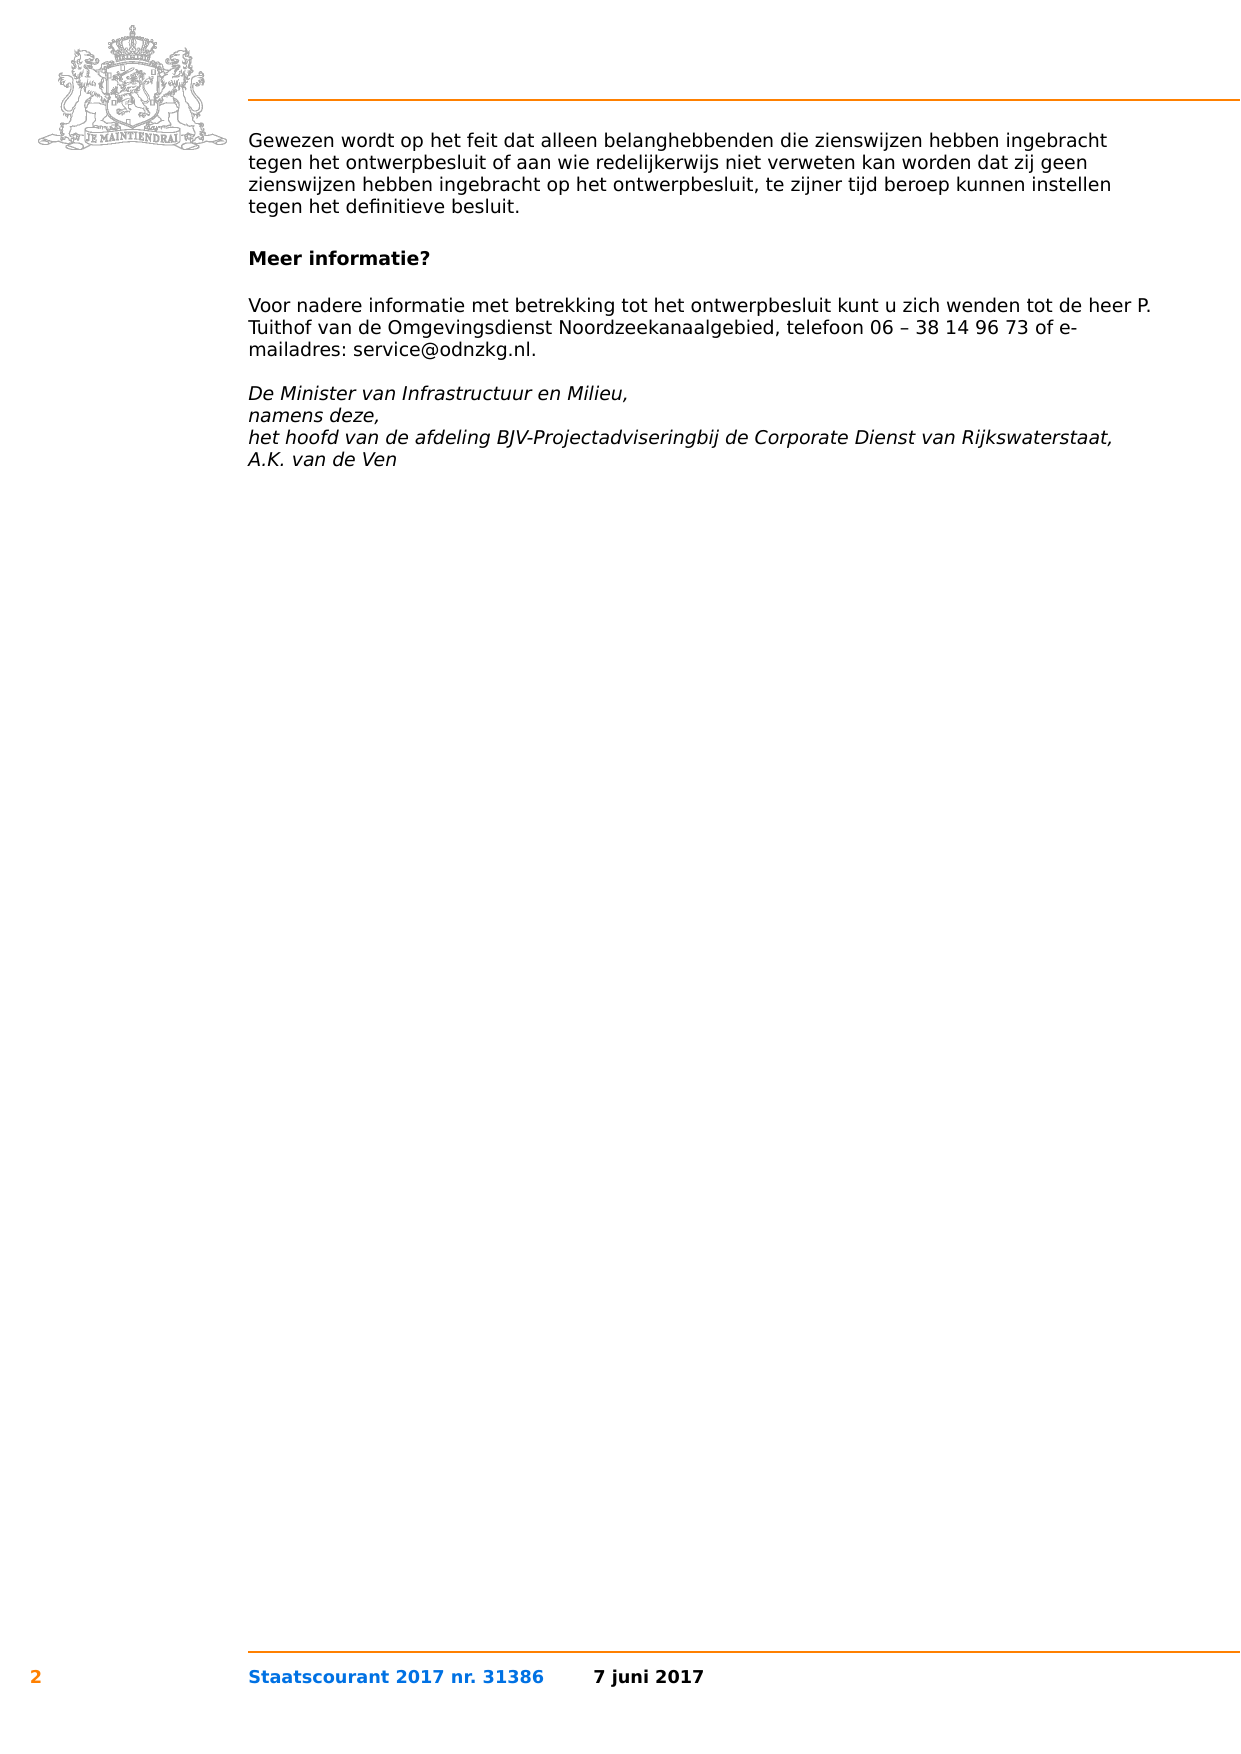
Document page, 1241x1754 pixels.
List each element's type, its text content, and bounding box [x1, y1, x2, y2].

text Gewezen wordt op het feit dat alleen belanghebbenden die zienswijzen hebben ingebracht tegen het ontwerpbesluit of aan wie redelijkerwijs niet verweten kan worden dat zij geen zienswijzen hebben ingebracht op het ontwerpbesluit, te zijner tijd beroep kunnen instellen tegen het definitieve besluit. [248, 130, 1163, 218]
text De Minister van Infrastructuur en Milieu, namens deze, het hoofd van de afdeling BJV-Projectadviseringbij de Corporate Dienst van Rijkswaterstaat, A.K. van de Ven [248, 383, 1163, 471]
text Voor nadere informatie met betrekking tot het ontwerpbesluit kunt u zich wenden tot de heer P. Tuithof van de Omgevingsdienst Noordzeekanaalgebied, telefoon 06 – 38 14 96 73 of e-mailadres: service@odnzkg.nl. [248, 295, 1163, 361]
subtitle Meer informatie? [248, 248, 1163, 270]
picture [38, 25, 227, 150]
